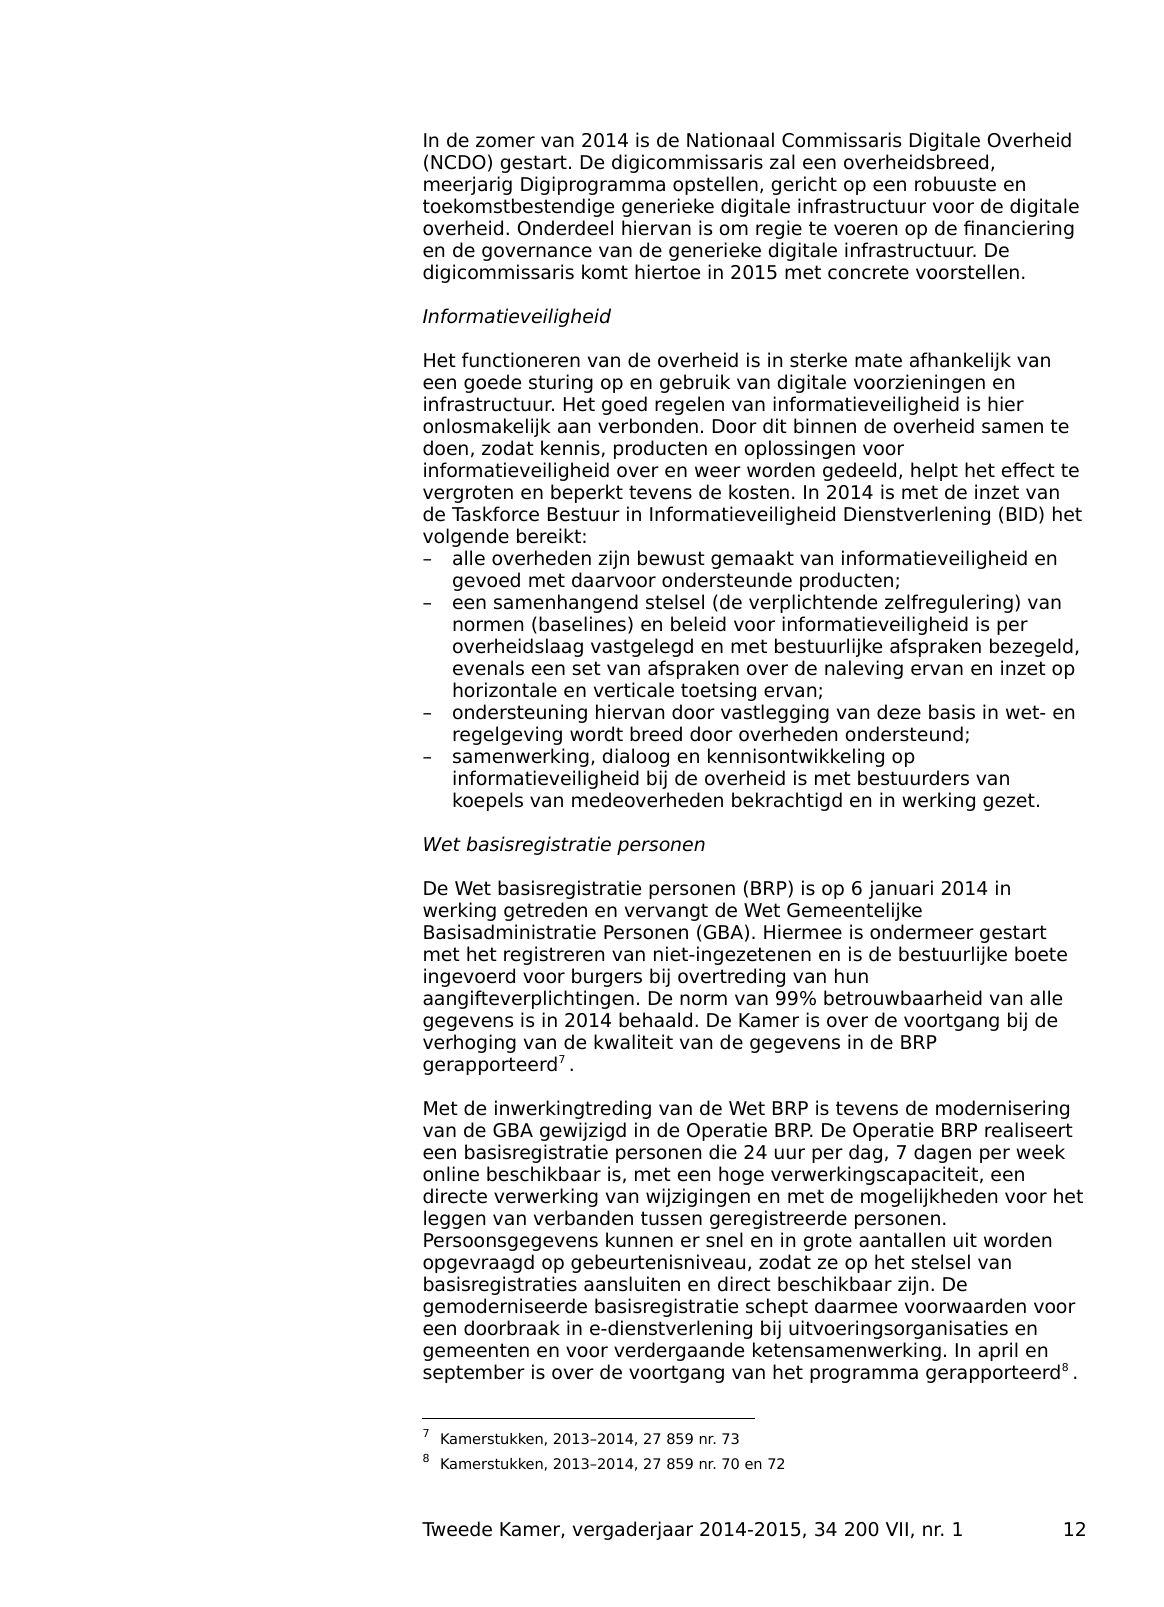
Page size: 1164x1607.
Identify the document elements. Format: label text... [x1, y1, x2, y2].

text Kamerstukken, 2013–2014, 27 859 nr. 70 en 72 [422, 1452, 1087, 1474]
subtitle Informatieveiligheid [422, 306, 1087, 328]
subtitle Wet basisregistratie personen [422, 834, 1087, 856]
text Het functioneren van de overheid is in sterke mate afhankelijk van een goede sturing op en gebruik van digitale voorzieningen en infrastructuur. Het goed regelen van informatieveiligheid is hier onlosmakelijk aan verbonden. Door dit binnen de overheid samen te doen, zodat kennis, producten en oplossingen voor informatieveiligheid over en weer worden gedeeld, helpt het effect te vergroten en beperkt tevens de kosten. In 2014 is met de inzet van de Taskforce Bestuur in Informatieveiligheid Dienstverlening (BID) het volgende bereikt: [422, 350, 1087, 548]
text – een samenhangend stelsel (de verplichtende zelfregulering) van normen (baselines) en beleid voor informatieveiligheid is per overheidslaag vastgelegd en met bestuurlijke afspraken bezegeld, evenals een set van afspraken over de naleving ervan en inzet op horizontale en verticale toetsing ervan; [422, 592, 1087, 702]
text Kamerstukken, 2013–2014, 27 859 nr. 73 [422, 1427, 1087, 1449]
text – ondersteuning hiervan door vastlegging van deze basis in wet- en regelgeving wordt breed door overheden ondersteund; [422, 702, 1087, 746]
text De Wet basisregistratie personen (BRP) is op 6 januari 2014 in werking getreden en vervangt de Wet Gemeentelijke Basisadministratie Personen (GBA). Hiermee is ondermeer gestart met het registreren van niet-ingezetenen en is de bestuurlijke boete ingevoerd voor burgers bij overtreding van hun aangifteverplichtingen. De norm van 99% betrouwbaarheid van alle gegevens is in 2014 behaald. De Kamer is over de voortgang bij de verhoging van de kwaliteit van de gegevens in de BRP gerapporteerd. [422, 878, 1087, 1076]
text In de zomer van 2014 is de Nationaal Commissaris Digitale Overheid (NCDO) gestart. De digicommissaris zal een overheidsbreed, meerjarig Digiprogramma opstellen, gericht op een robuuste en toekomstbestendige generieke digitale infrastructuur voor de digitale overheid. Onderdeel hiervan is om regie te voeren op de financiering en de governance van de generieke digitale infrastructuur. De digicommissaris komt hiertoe in 2015 met concrete voorstellen. [422, 130, 1087, 284]
text Met de inwerkingtreding van de Wet BRP is tevens de modernisering van de GBA gewijzigd in de Operatie BRP. De Operatie BRP realiseert een basisregistratie personen die 24 uur per dag, 7 dagen per week online beschikbaar is, met een hoge verwerkingscapaciteit, een directe verwerking van wijzigingen en met de mogelijkheden voor het leggen van verbanden tussen geregistreerde personen. Persoonsgegevens kunnen er snel en in grote aantallen uit worden opgevraagd op gebeurtenisniveau, zodat ze op het stelsel van basisregistraties aansluiten en direct beschikbaar zijn. De gemoderniseerde basisregistratie schept daarmee voorwaarden voor een doorbraak in e-dienstverlening bij uitvoeringsorganisaties en gemeenten en voor verdergaande ketensamenwerking. In april en september is over de voortgang van het programma gerapporteerd. [422, 1098, 1087, 1384]
text – samenwerking, dialoog en kennisontwikkeling op informatieveiligheid bij de overheid is met bestuurders van koepels van medeoverheden bekrachtigd en in werking gezet. [422, 746, 1087, 812]
text – alle overheden zijn bewust gemaakt van informatieveiligheid en gevoed met daarvoor ondersteunde producten; [422, 548, 1087, 592]
